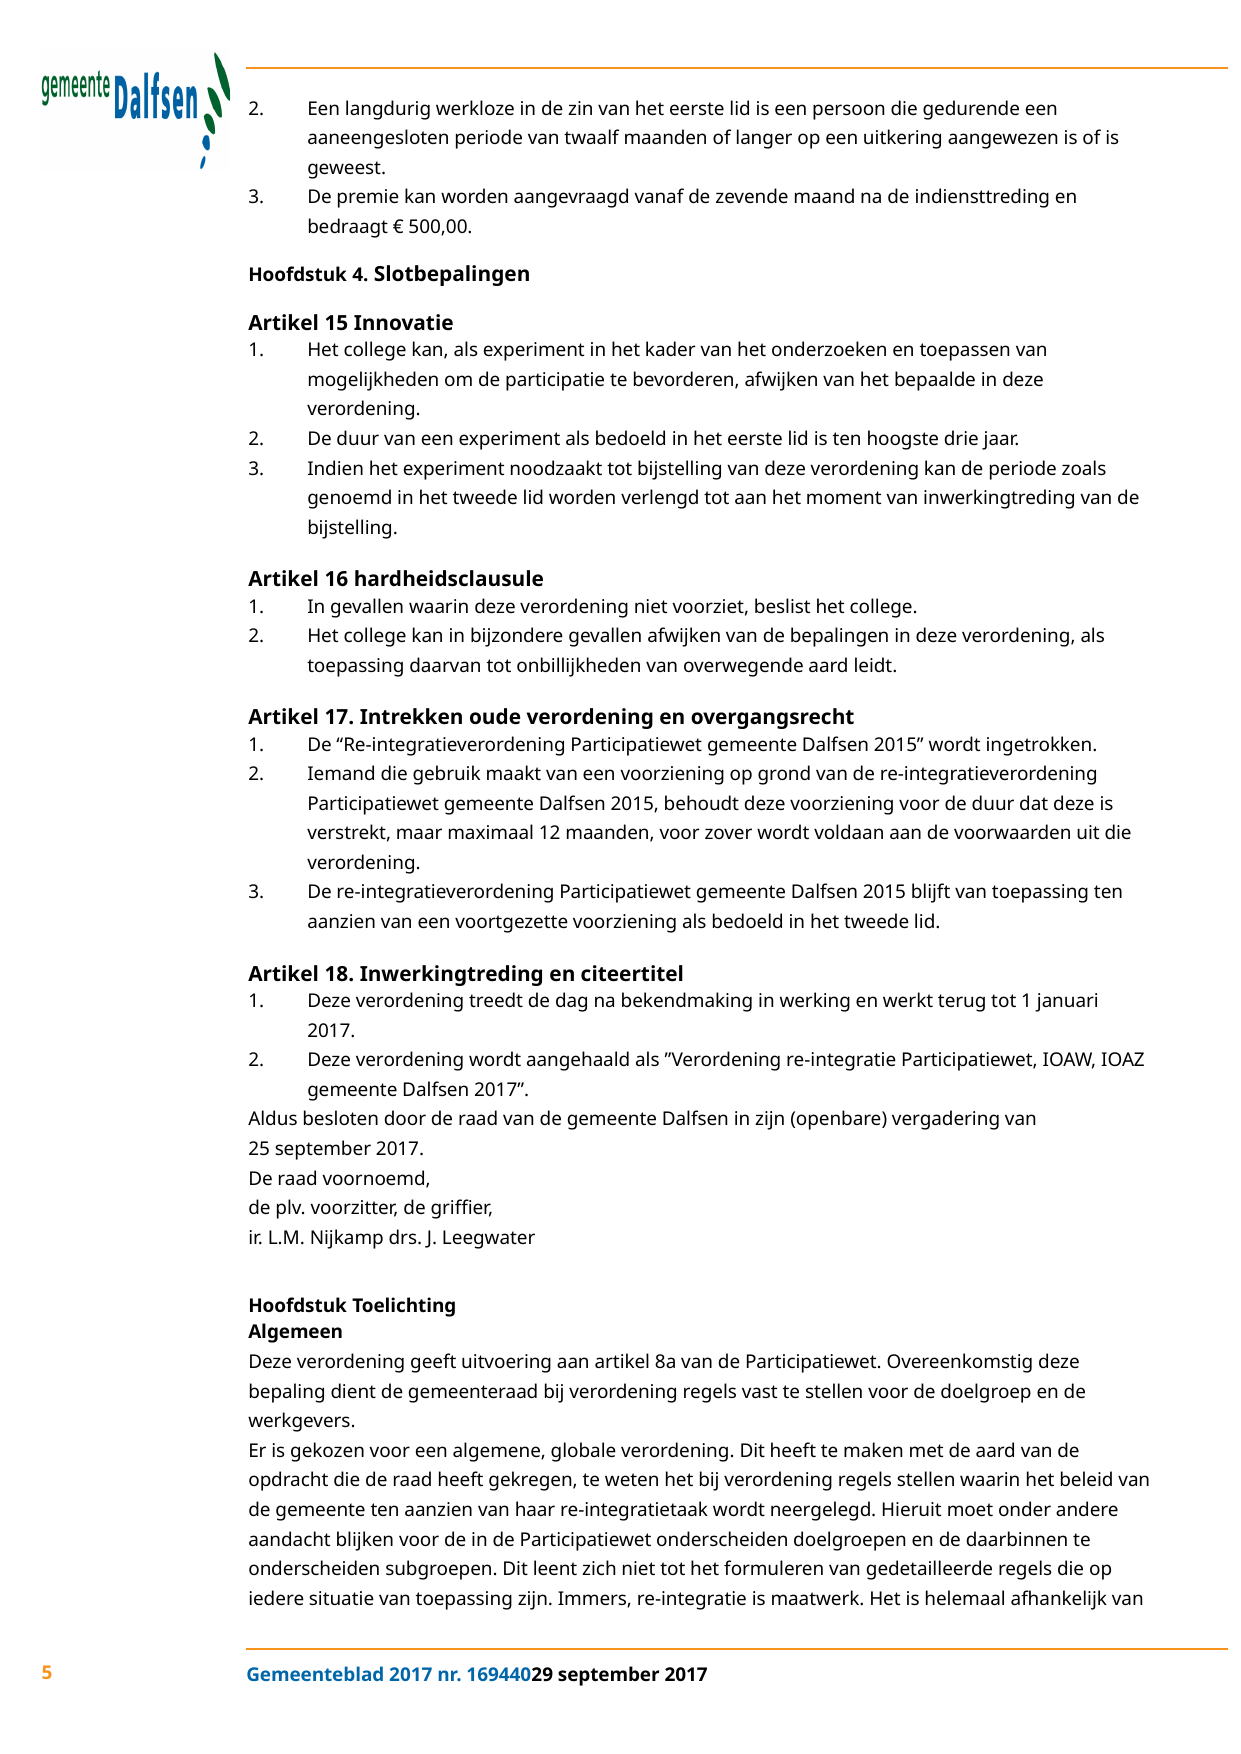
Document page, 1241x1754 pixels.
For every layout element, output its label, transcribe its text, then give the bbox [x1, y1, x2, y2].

list De premie kan worden aangevraagd vanaf de zevende maand na de indiensttreding en bedraagt € 500,00. [248, 183, 1152, 239]
list Het college kan in bijzondere gevallen afwijken van de bepalingen in deze verordening, als toepassing daarvan tot onbillijkheden van overwegende aard leidt. [248, 622, 1152, 678]
list De “Re-integratieverordening Participatiewet gemeente Dalfsen 2015” wordt ingetrokken. [248, 731, 1152, 757]
list Indien het experiment noodzaakt tot bijstelling van deze verordening kan de periode zoals genoemd in het tweede lid worden verlengd tot aan het moment van inwerkingtreding van de bijstelling. [248, 455, 1152, 540]
text Artikel 18. Inwerkingtreding en citeertitel [248, 959, 1152, 987]
list De duur van een experiment als bedoeld in het eerste lid is ten hoogste drie jaar. [248, 425, 1152, 451]
list In gevallen waarin deze verordening niet voorziet, beslist het college. [248, 593, 1152, 618]
list Deze verordening wordt aangehaald als ”Verordening re-integratie Participatiewet, IOAW, IOAZ gemeente Dalfsen 2017”. [248, 1046, 1152, 1102]
text Hoofdstuk 4. Slotbepalingen [248, 259, 1152, 287]
text Artikel 17. Intrekken oude verordening en overgangsrecht [248, 702, 1152, 731]
text 25 september 2017. [248, 1135, 1152, 1161]
text Er is gekozen voor een algemene, globale verordening. Dit heeft te maken met de aard van de opdracht die de raad heeft gekregen, te weten het bij verordening regels stellen waarin het beleid van de gemeente ten aanzien van haar re-integratietaak wordt neergelegd. Hieruit moet onder andere aandacht blijken voor de in de Participatiewet onderscheiden doelgroepen en de daarbinnen te onderscheiden subgroepen. Dit leent zich niet tot het formuleren van gedetailleerde regels die op iedere situatie van toepassing zijn. Immers, re-integratie is maatwerk. Het is helemaal afhankelijk van [248, 1437, 1152, 1611]
text ir. L.M. Nijkamp drs. J. Leegwater [248, 1224, 1152, 1249]
text Hoofdstuk Toelichting [248, 1290, 1152, 1319]
list Deze verordening treedt de dag na bekendmaking in werking en werkt terug tot 1 januari 2017. [248, 987, 1152, 1042]
list Het college kan, als experiment in het kader van het onderzoeken en toepassen van mogelijkheden om de participatie te bevorderen, afwijken van het bepaalde in deze verordening. [248, 336, 1152, 421]
text Artikel 15 Innovatie [248, 308, 1152, 336]
picture [41, 47, 231, 172]
text de plv. voorzitter, de griffier, [248, 1194, 1152, 1220]
text Algemeen [248, 1319, 1152, 1344]
text Aldus besloten door de raad van de gemeente Dalfsen in zijn (openbare) vergadering van [248, 1106, 1152, 1131]
text De raad voornoemd, [248, 1165, 1152, 1190]
text Artikel 16 hardheidsclausule [248, 564, 1152, 593]
list De re-integratieverordening Participatiewet gemeente Dalfsen 2015 blijft van toepassing ten aanzien van een voortgezette voorziening als bedoeld in het tweede lid. [248, 879, 1152, 934]
text Deze verordening geeft uitvoering aan artikel 8a van de Participatiewet. Overeenkomstig deze bepaling dient de gemeenteraad bij verordening regels vast te stellen voor de doelgroep en de werkgevers. [248, 1348, 1152, 1433]
list Iemand die gebruik maakt van een voorziening op grond van de re-integratieverordening Participatiewet gemeente Dalfsen 2015, behoudt deze voorziening voor de duur dat deze is verstrekt, maar maximaal 12 maanden, voor zover wordt voldaan aan de voorwaarden uit die verordening. [248, 760, 1152, 875]
list Een langdurig werkloze in de zin van het eerste lid is een persoon die gedurende een aaneengesloten periode van twaalf maanden of langer op een uitkering aangewezen is of is geweest. [248, 95, 1152, 180]
